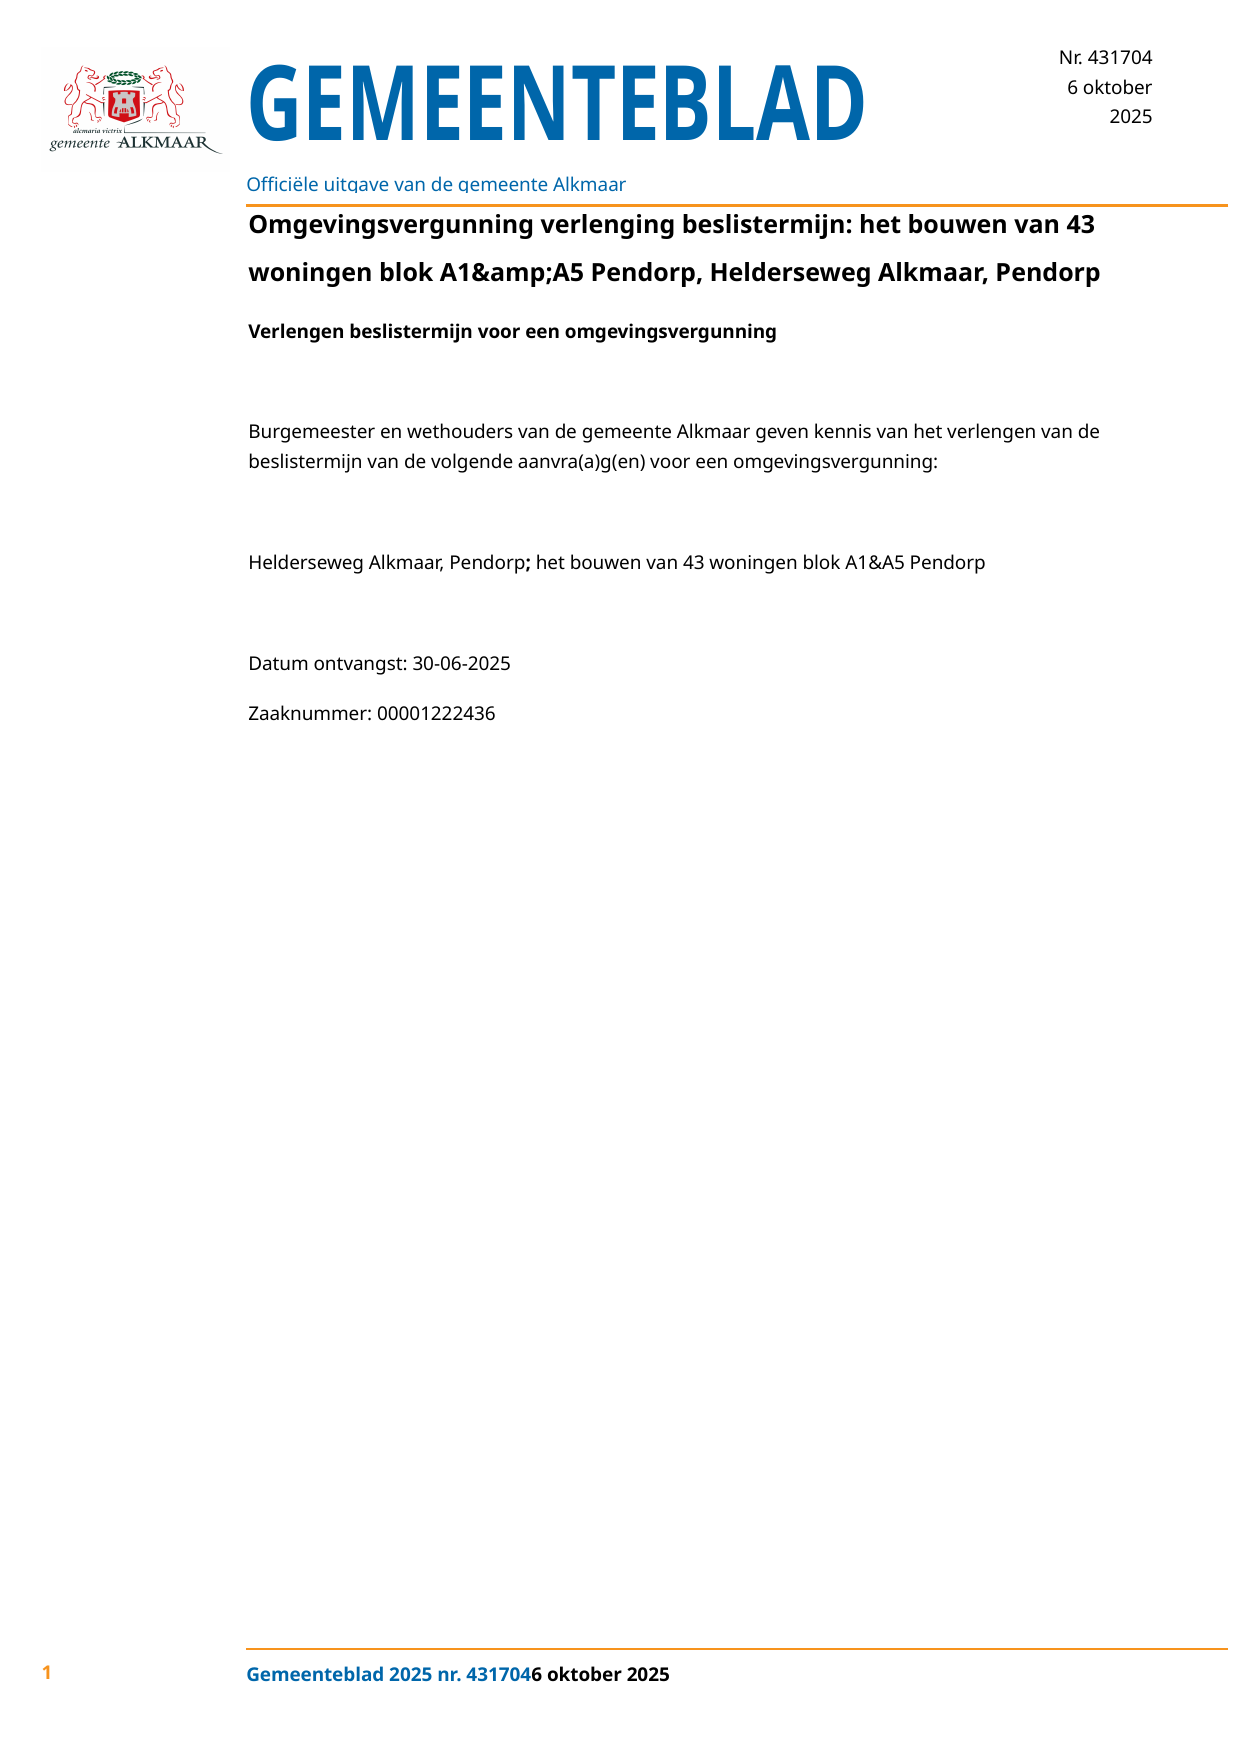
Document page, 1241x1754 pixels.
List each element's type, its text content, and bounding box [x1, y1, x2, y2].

text Burgemeester en wethouders van de gemeente Alkmaar geven kennis van het verlengen van de beslistermijn van de volgende aanvra(a)g(en) voor een omgevingsvergunning: [248, 419, 1152, 474]
text Helderseweg Alkmaar, Pendorp; het bouwen van 43 woningen blok A1&A5 Pendorp [248, 549, 1152, 575]
text Omgevingsvergunning verlenging beslistermijn: het bouwen van 43 woningen blok A1&amp;A5 Pendorp, Helderseweg Alkmaar, Pendorp [248, 207, 1152, 288]
text Verlengen beslistermijn voor een omgevingsvergunning [248, 318, 1152, 344]
text Zaaknummer: 00001222436 [248, 700, 1152, 726]
text Datum ontvangst: 30-06-2025 [248, 650, 1152, 676]
picture [41, 47, 231, 172]
